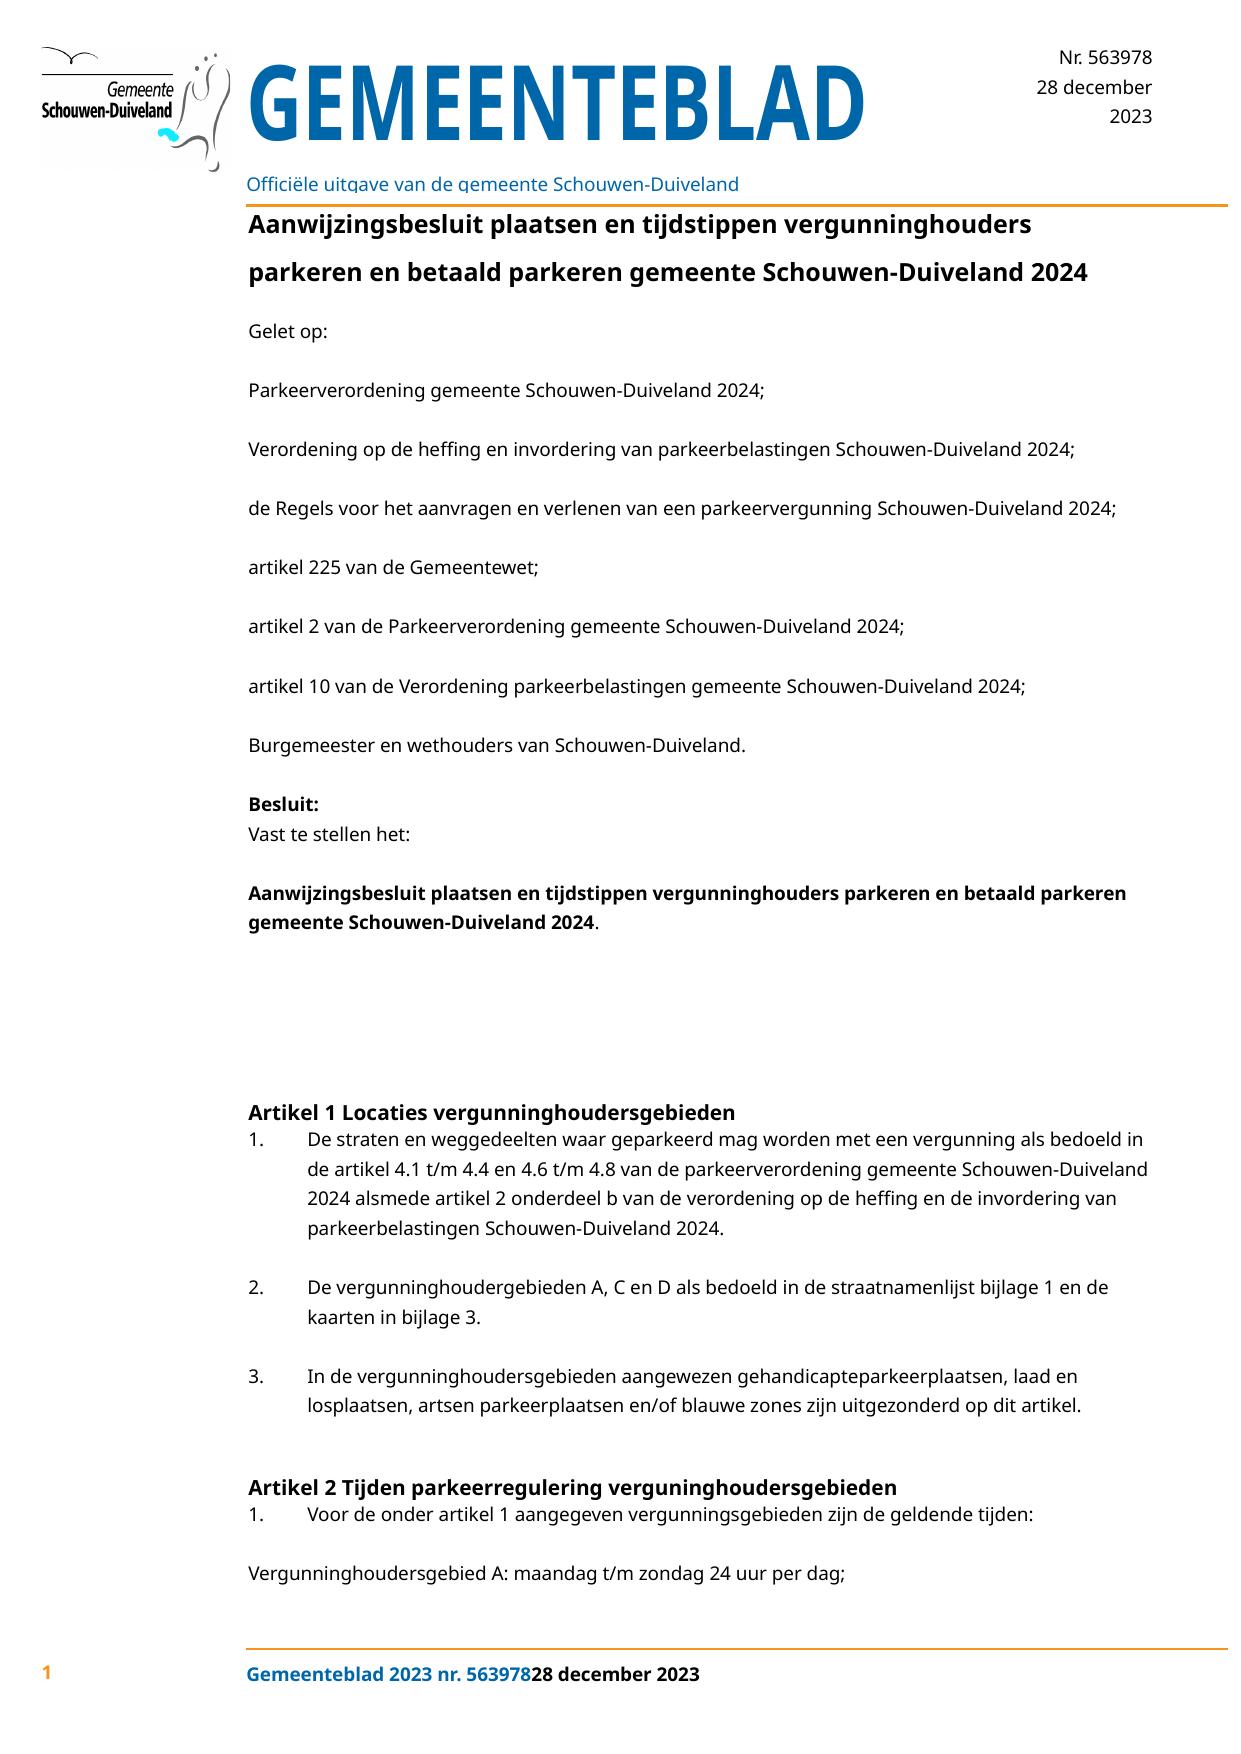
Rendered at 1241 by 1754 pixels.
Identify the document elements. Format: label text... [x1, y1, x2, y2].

text Gelet op: [248, 318, 1152, 344]
text Besluit: [248, 791, 1152, 817]
text Artikel 1 Locaties vergunninghoudersgebieden [248, 1098, 1152, 1126]
text Burgemeester en wethouders van Schouwen-Duiveland. [248, 732, 1152, 758]
list De straten en weggedeelten waar geparkeerd mag worden met een vergunning als bedoeld in de artikel 4.1 t/m 4.4 en 4.6 t/m 4.8 van de parkeerverordening gemeente Schouwen-Duiveland 2024 alsmede artikel 2 onderdeel b van de verordening op de heffing en de invordering van parkeerbelastingen Schouwen-Duiveland 2024. [248, 1126, 1152, 1241]
text Aanwijzingsbesluit plaatsen en tijdstippen vergunninghouders parkeren en betaald parkeren gemeente Schouwen-Duiveland 2024. [248, 880, 1152, 935]
text artikel 225 van de Gemeentewet; [248, 554, 1152, 580]
text Artikel 2 Tijden parkeerregulering verguninghoudersgebieden [248, 1473, 1152, 1501]
picture [41, 47, 231, 172]
text Aanwijzingsbesluit plaatsen en tijdstippen vergunninghouders parkeren en betaald parkeren gemeente Schouwen-Duiveland 2024 [248, 207, 1152, 288]
text Vergunninghoudersgebied A: maandag t/m zondag 24 uur per dag; [248, 1560, 1152, 1586]
text Verordening op de heffing en invordering van parkeerbelastingen Schouwen-Duiveland 2024; [248, 436, 1152, 462]
list Voor de onder artikel 1 aangegeven vergunningsgebieden zijn de geldende tijden: [248, 1501, 1152, 1527]
text Parkeerverordening gemeente Schouwen-Duiveland 2024; [248, 377, 1152, 403]
list In de vergunninghoudersgebieden aangewezen gehandicapteparkeerplaatsen, laad en losplaatsen, artsen parkeerplaatsen en/of blauwe zones zijn uitgezonderd op dit artikel. [248, 1363, 1152, 1418]
text artikel 2 van de Parkeerverordening gemeente Schouwen-Duiveland 2024; [248, 614, 1152, 639]
list De vergunninghoudergebieden A, C en D als bedoeld in de straatnamenlijst bijlage 1 en de kaarten in bijlage 3. [248, 1274, 1152, 1330]
text de Regels voor het aanvragen en verlenen van een parkeervergunning Schouwen-Duiveland 2024; [248, 495, 1152, 521]
text Vast te stellen het: [248, 821, 1152, 847]
text artikel 10 van de Verordening parkeerbelastingen gemeente Schouwen-Duiveland 2024; [248, 673, 1152, 699]
